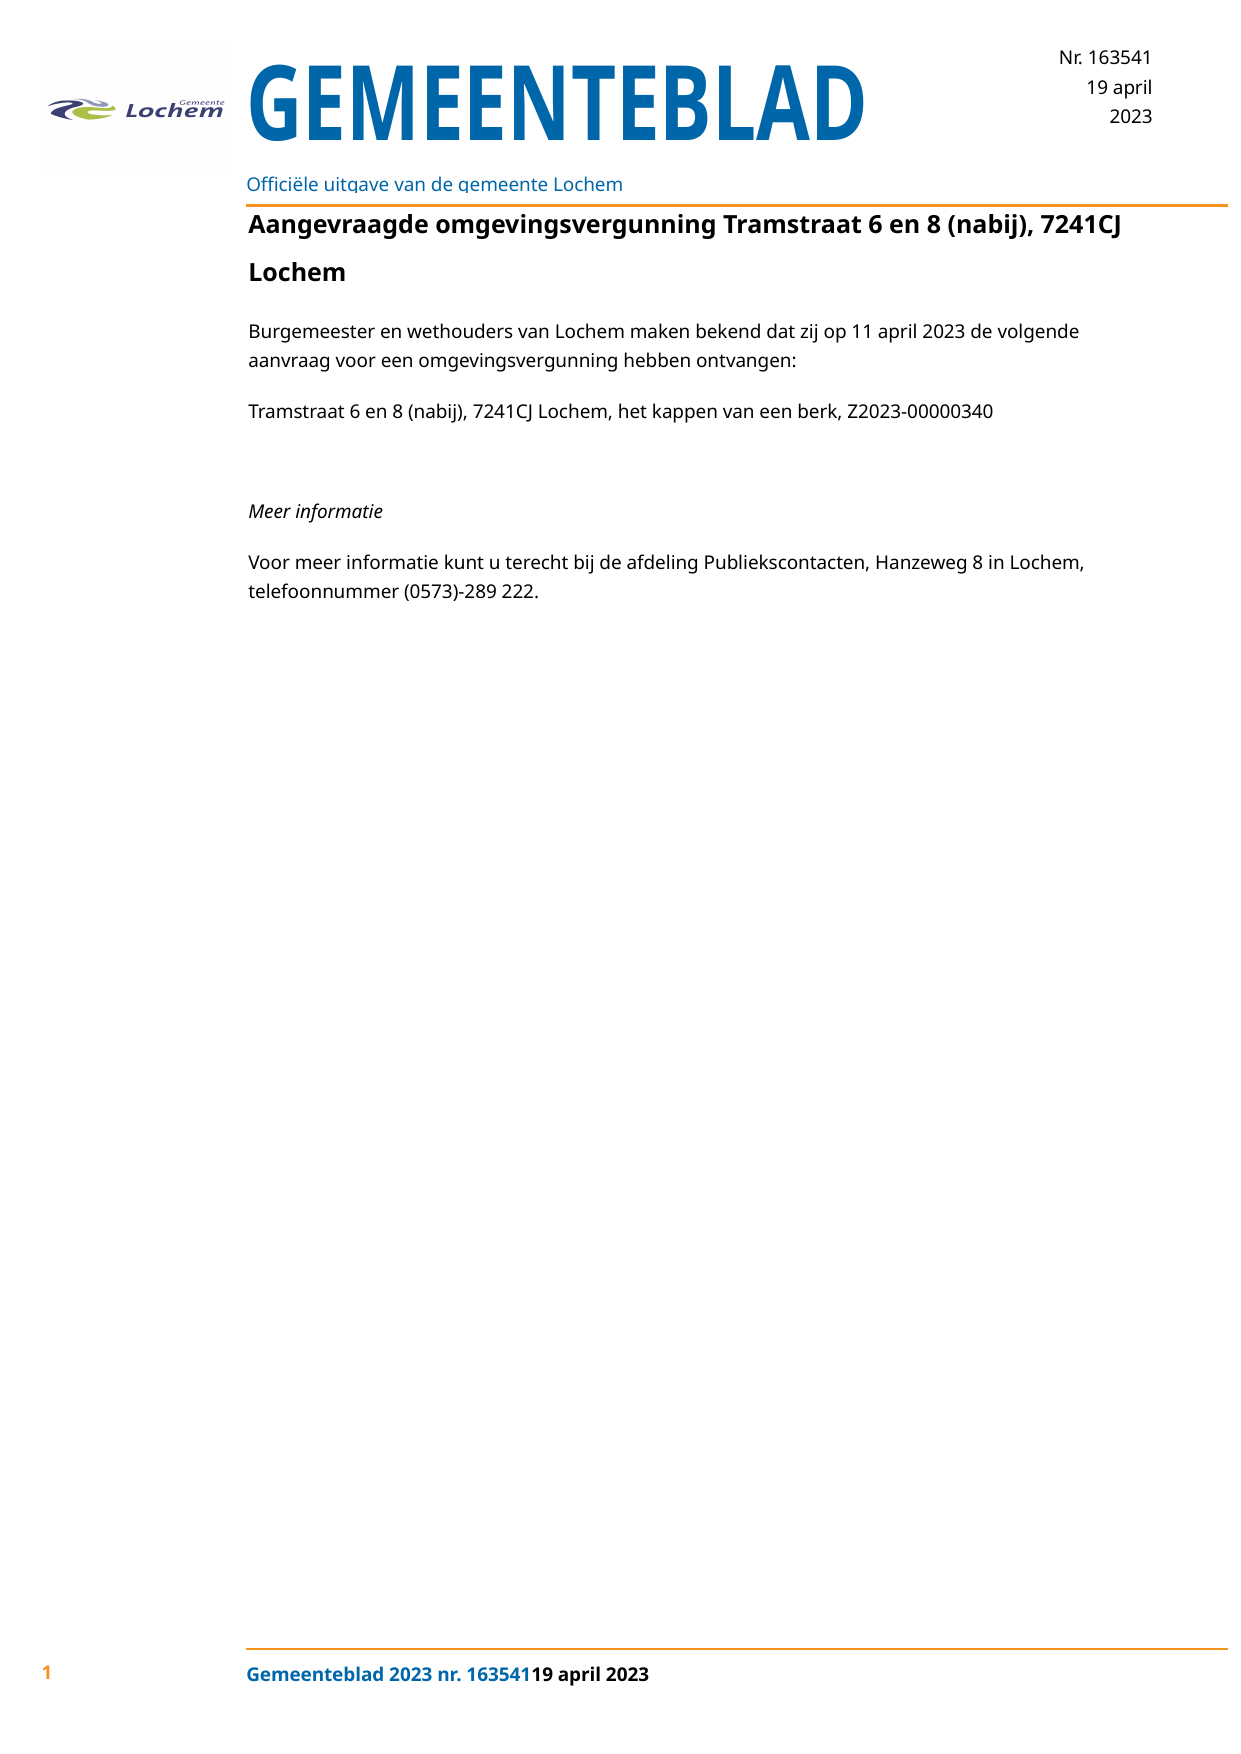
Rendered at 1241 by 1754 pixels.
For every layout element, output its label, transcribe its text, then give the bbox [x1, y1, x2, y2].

text Burgemeester en wethouders van Lochem maken bekend dat zij op 11 april 2023 de volgende aanvraag voor een omgevingsvergunning hebben ontvangen: [248, 318, 1152, 373]
text Tramstraat 6 en 8 (nabij), 7241CJ Lochem, het kappen van een berk, Z2023-00000340 [248, 398, 1152, 424]
text Voor meer informatie kunt u terecht bij de afdeling Publiekscontacten, Hanzeweg 8 in Lochem, telefoonnummer (0573)-289 222. [248, 549, 1152, 604]
text Aangevraagde omgevingsvergunning Tramstraat 6 en 8 (nabij), 7241CJ Lochem [248, 207, 1152, 288]
picture [41, 47, 231, 172]
text Meer informatie [248, 499, 1152, 524]
